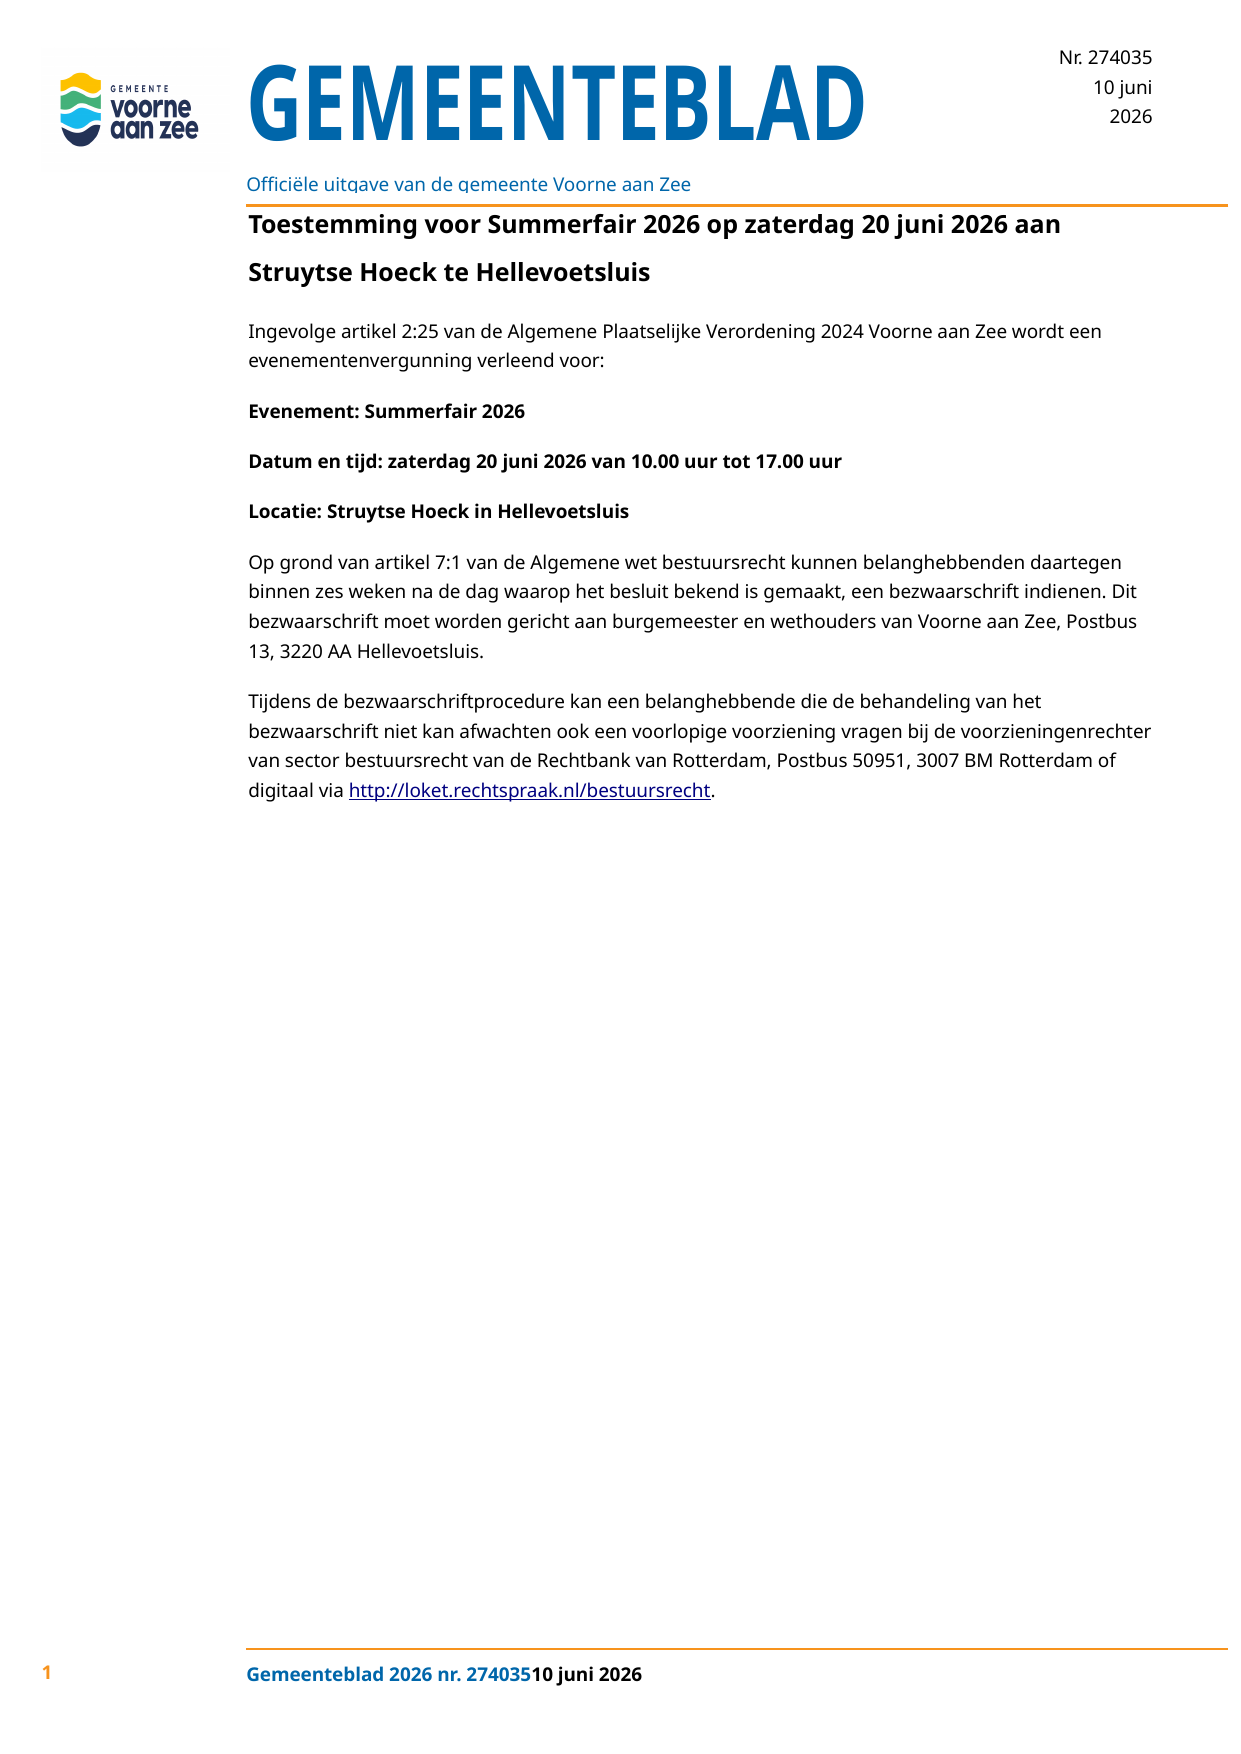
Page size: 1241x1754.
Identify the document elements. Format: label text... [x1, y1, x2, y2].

text Op grond van artikel 7:1 van de Algemene wet bestuursrecht kunnen belanghebbenden daartegen binnen zes weken na de dag waarop het besluit bekend is gemaakt, een bezwaarschrift indienen. Dit bezwaarschrift moet worden gericht aan burgemeester en wethouders van Voorne aan Zee, Postbus 13, 3220 AA Hellevoetsluis. [248, 549, 1152, 664]
text Evenement: Summerfair 2026 [248, 398, 1152, 424]
text Datum en tijd: zaterdag 20 juni 2026 van 10.00 uur tot 17.00 uur [248, 448, 1152, 474]
text Tijdens de bezwaarschriftprocedure kan een belanghebbende die de behandeling van het bezwaarschrift niet kan afwachten ook een voorlopige voorziening vragen bij de voorzieningenrechter van sector bestuursrecht van de Rechtbank van Rotterdam, Postbus 50951, 3007 BM Rotterdam of digitaal via http://loket.rechtspraak.nl/bestuursrecht. [248, 688, 1152, 803]
picture [41, 47, 231, 172]
text Locatie: Struytse Hoeck in Hellevoetsluis [248, 499, 1152, 524]
text Ingevolge artikel 2:25 van de Algemene Plaatselijke Verordening 2024 Voorne aan Zee wordt een evenementenvergunning verleend voor: [248, 318, 1152, 373]
text Toestemming voor Summerfair 2026 op zaterdag 20 juni 2026 aan Struytse Hoeck te Hellevoetsluis [248, 207, 1152, 288]
